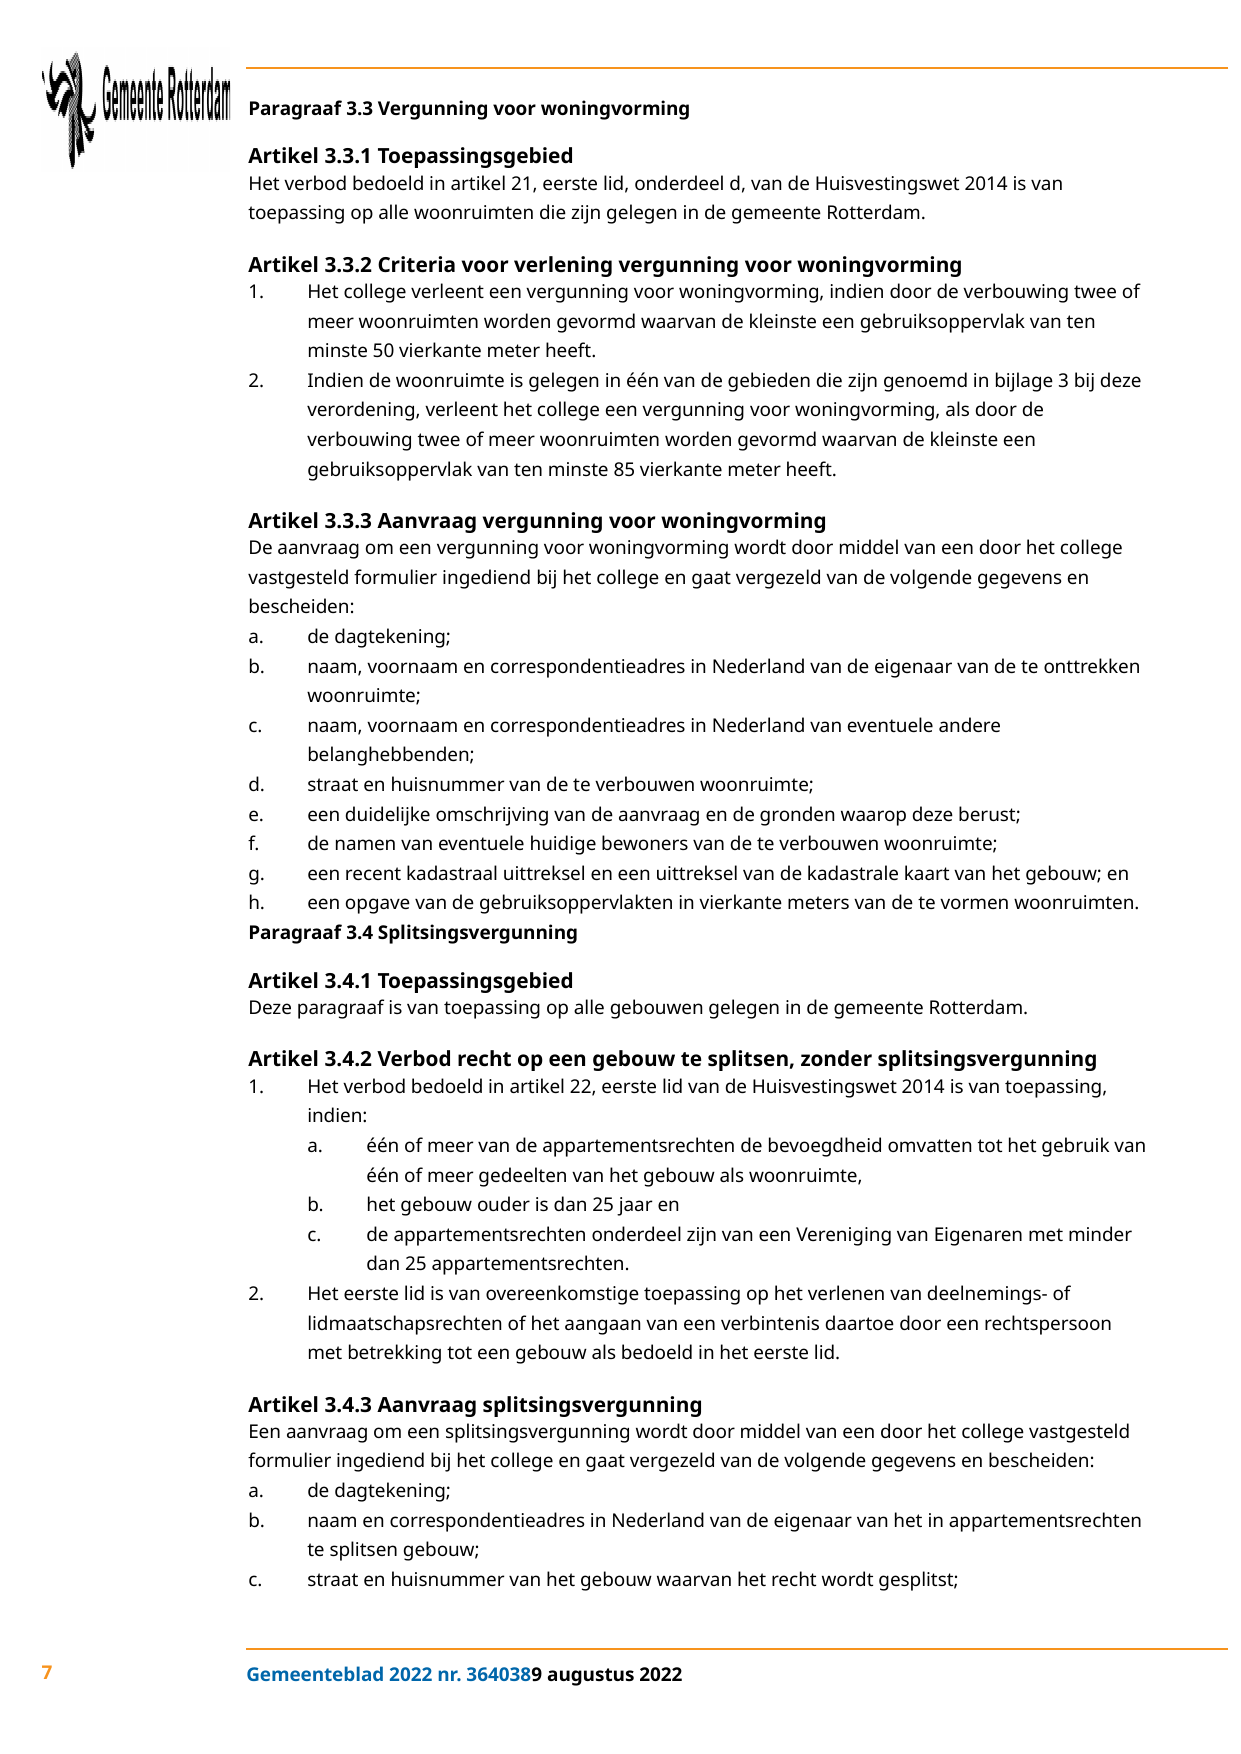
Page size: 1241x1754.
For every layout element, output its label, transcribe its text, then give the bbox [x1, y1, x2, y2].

list naam en correspondentieadres in Nederland van de eigenaar van het in appartementsrechten te splitsen gebouw; [248, 1507, 1152, 1562]
text Een aanvraag om een splitsingsvergunning wordt door middel van een door het college vastgesteld formulier ingediend bij het college en gaat vergezeld van de volgende gegevens en bescheiden: [248, 1418, 1152, 1473]
text Artikel 3.4.2 Verbod recht op een gebouw te splitsen, zonder splitsingsvergunning [248, 1044, 1152, 1073]
list een duidelijke omschrijving van de aanvraag en de gronden waarop deze berust; [248, 801, 1152, 827]
list Het verbod bedoeld in artikel 22, eerste lid van de Huisvestingswet 2014 is van toepassing, indien: [248, 1073, 1152, 1128]
list de appartementsrechten onderdeel zijn van een Vereniging van Eigenaren met minder dan 25 appartementsrechten. [307, 1221, 1152, 1276]
text Artikel 3.4.3 Aanvraag splitsingsvergunning [248, 1390, 1152, 1418]
list naam, voornaam en correspondentieadres in Nederland van eventuele andere belanghebbenden; [248, 712, 1152, 767]
text Artikel 3.3.1 Toepassingsgebied [248, 141, 1152, 170]
text Paragraaf 3.4 Splitsingsvergunning [248, 919, 1152, 945]
list een recent kadastraal uittreksel en een uittreksel van de kadastrale kaart van het gebouw; en [248, 860, 1152, 886]
list één of meer van de appartementsrechten de bevoegdheid omvatten tot het gebruik van één of meer gedeelten van het gebouw als woonruimte, [307, 1132, 1152, 1187]
list de dagtekening; [248, 1477, 1152, 1503]
list een opgave van de gebruiksoppervlakten in vierkante meters van de te vormen woonruimten. [248, 889, 1152, 915]
list Het eerste lid is van overeenkomstige toepassing op het verlenen van deelnemings- of lidmaatschapsrechten of het aangaan van een verbintenis daartoe door een rechtspersoon met betrekking tot een gebouw als bedoeld in het eerste lid. [248, 1280, 1152, 1365]
text De aanvraag om een vergunning voor woningvorming wordt door middel van een door het college vastgesteld formulier ingediend bij het college en gaat vergezeld van de volgende gegevens en bescheiden: [248, 534, 1152, 619]
list straat en huisnummer van de te verbouwen woonruimte; [248, 771, 1152, 797]
text Artikel 3.4.1 Toepassingsgebied [248, 966, 1152, 994]
list de namen van eventuele huidige bewoners van de te verbouwen woonruimte; [248, 830, 1152, 856]
list het gebouw ouder is dan 25 jaar en [307, 1191, 1152, 1217]
list Het college verleent een vergunning voor woningvorming, indien door de verbouwing twee of meer woonruimten worden gevormd waarvan de kleinste een gebruiksoppervlak van ten minste 50 vierkante meter heeft. [248, 278, 1152, 363]
list straat en huisnummer van het gebouw waarvan het recht wordt gesplitst; [248, 1566, 1152, 1592]
list Indien de woonruimte is gelegen in één van de gebieden die zijn genoemd in bijlage 3 bij deze verordening, verleent het college een vergunning voor woningvorming, als door de verbouwing twee of meer woonruimten worden gevormd waarvan de kleinste een gebruiksoppervlak van ten minste 85 vierkante meter heeft. [248, 367, 1152, 481]
list naam, voornaam en correspondentieadres in Nederland van de eigenaar van de te onttrekken woonruimte; [248, 653, 1152, 708]
text Paragraaf 3.3 Vergunning voor woningvorming [248, 95, 1152, 121]
text Artikel 3.3.3 Aanvraag vergunning voor woningvorming [248, 506, 1152, 534]
picture [41, 47, 231, 172]
text Artikel 3.3.2 Criteria voor verlening vergunning voor woningvorming [248, 250, 1152, 278]
text Deze paragraaf is van toepassing op alle gebouwen gelegen in de gemeente Rotterdam. [248, 994, 1152, 1020]
text Het verbod bedoeld in artikel 21, eerste lid, onderdeel d, van de Huisvestingswet 2014 is van toepassing op alle woonruimten die zijn gelegen in de gemeente Rotterdam. [248, 170, 1152, 225]
list de dagtekening; [248, 623, 1152, 649]
